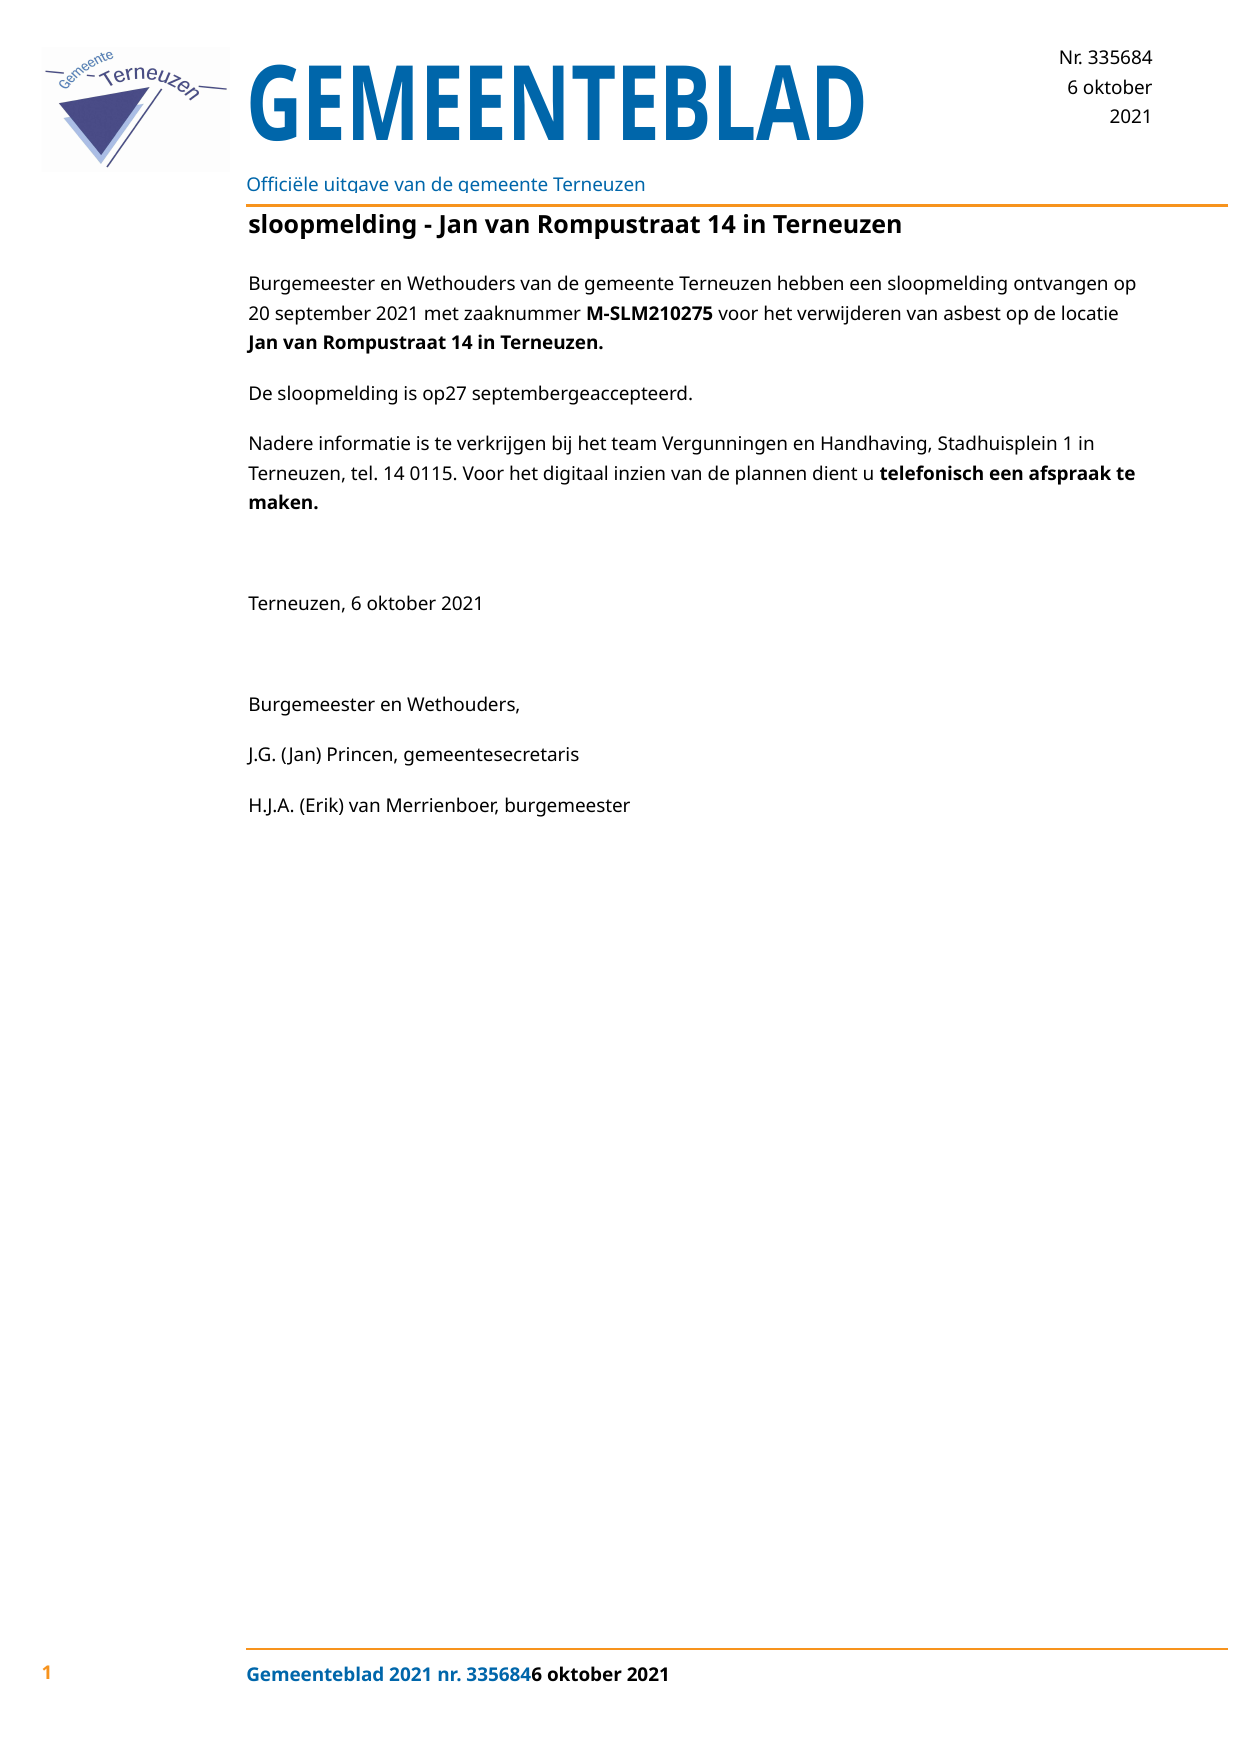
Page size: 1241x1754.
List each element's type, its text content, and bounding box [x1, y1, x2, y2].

text Nadere informatie is te verkrijgen bij het team Vergunningen en Handhaving, Stadhuisplein 1 in Terneuzen, tel. 14 0115. Voor het digitaal inzien van de plannen dient u telefonisch een afspraak te maken. [248, 430, 1152, 515]
text Burgemeester en Wethouders, [248, 691, 1152, 717]
text H.J.A. (Erik) van Merrienboer, burgemeester [248, 792, 1152, 818]
text Burgemeester en Wethouders van de gemeente Terneuzen hebben een sloopmelding ontvangen op 20 september 2021 met zaaknummer M-SLM210275 voor het verwijderen van asbest op de locatie Jan van Rompustraat 14 in Terneuzen. [248, 270, 1152, 355]
picture [41, 47, 231, 172]
text J.G. (Jan) Princen, gemeentesecretaris [248, 742, 1152, 767]
text De sloopmelding is op27 septembergeaccepteerd. [248, 380, 1152, 406]
text sloopmelding - Jan van Rompustraat 14 in Terneuzen [248, 207, 1152, 241]
text Terneuzen, 6 oktober 2021 [248, 590, 1152, 616]
